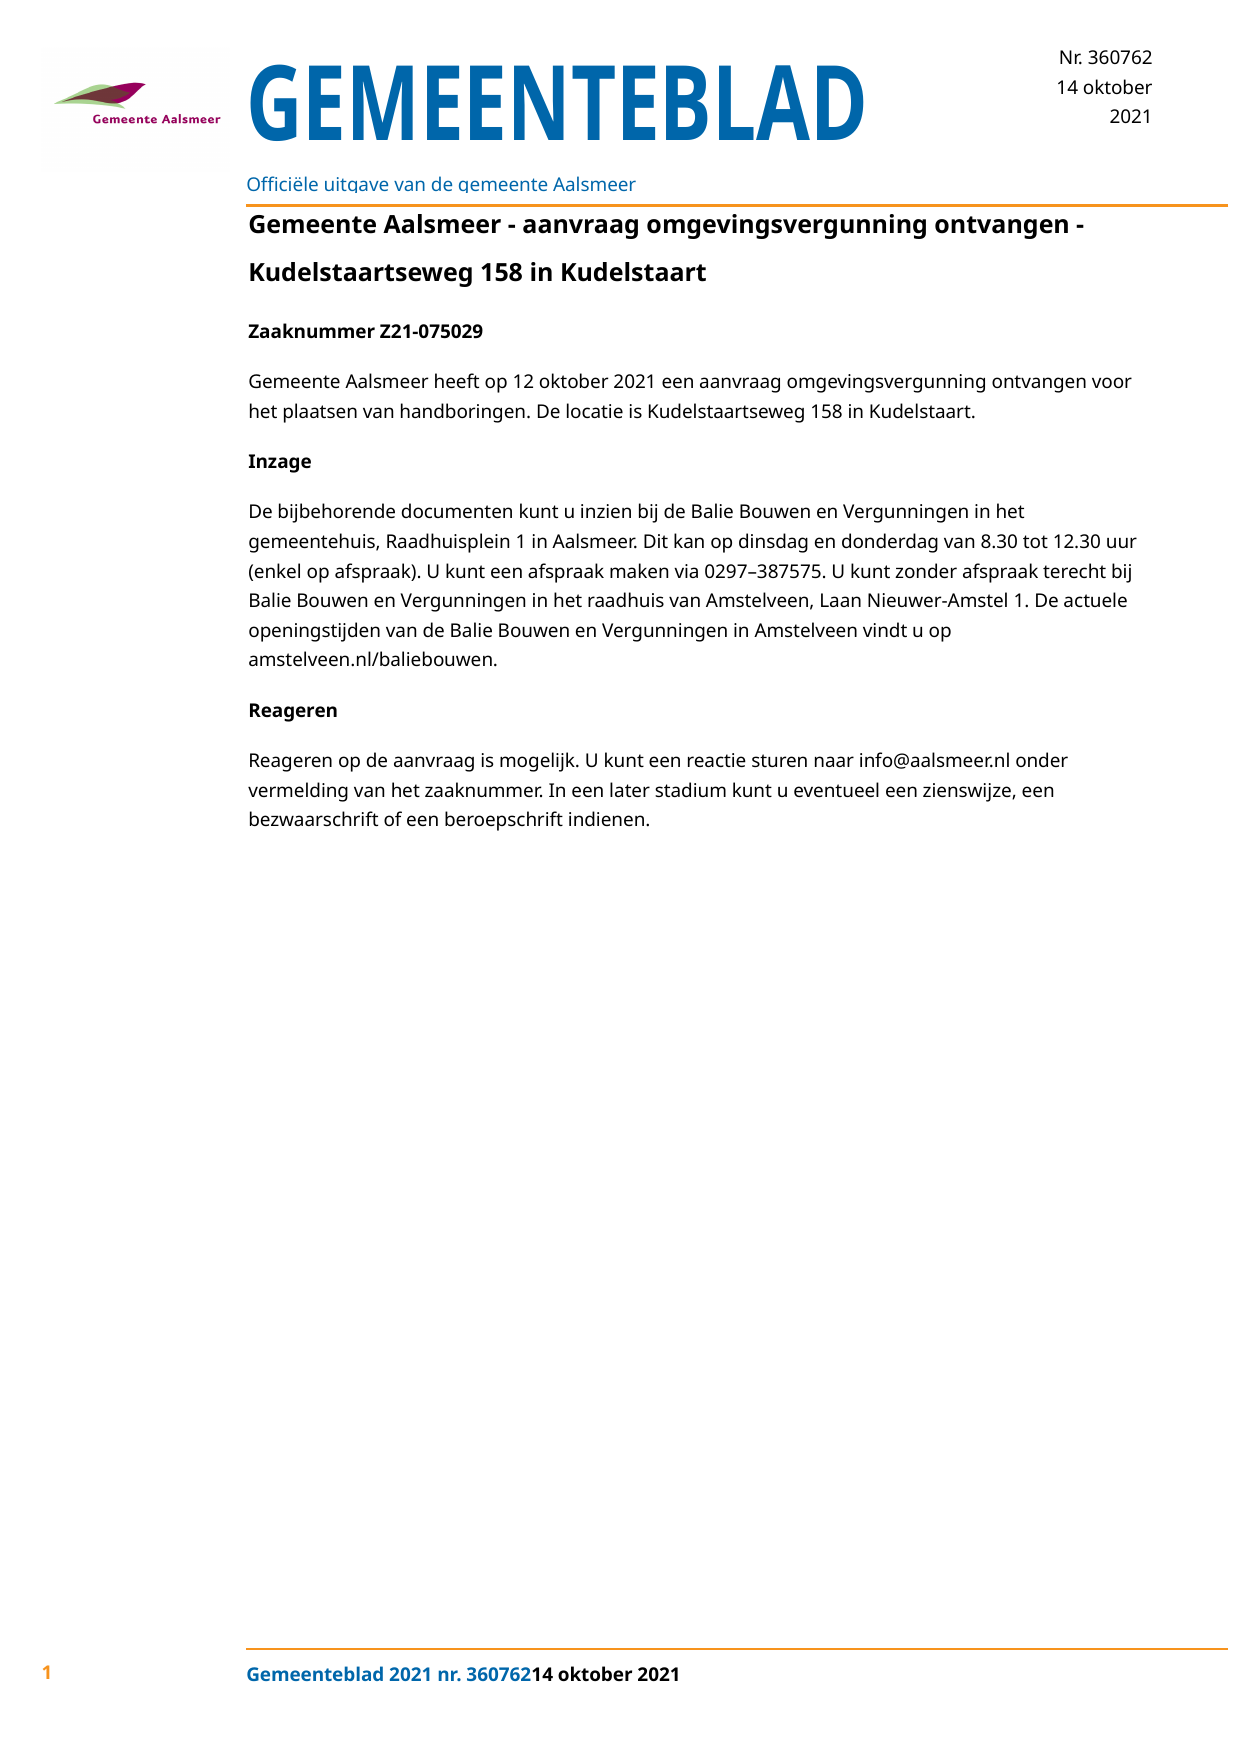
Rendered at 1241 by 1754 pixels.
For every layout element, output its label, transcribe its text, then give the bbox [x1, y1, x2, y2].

text De bijbehorende documenten kunt u inzien bij de Balie Bouwen en Vergunningen in het gemeentehuis, Raadhuisplein 1 in Aalsmeer. Dit kan op dinsdag en donderdag van 8.30 tot 12.30 uur (enkel op afspraak). U kunt een afspraak maken via 0297–387575. U kunt zonder afspraak terecht bij Balie Bouwen en Vergunningen in het raadhuis van Amstelveen, Laan Nieuwer-Amstel 1. De actuele openingstijden van de Balie Bouwen en Vergunningen in Amstelveen vindt u op amstelveen.nl/baliebouwen. [248, 499, 1152, 672]
text Gemeente Aalsmeer - aanvraag omgevingsvergunning ontvangen - Kudelstaartseweg 158 in Kudelstaart [248, 207, 1152, 288]
text Reageren op de aanvraag is mogelijk. U kunt een reactie sturen naar info@aalsmeer.nl onder vermelding van het zaaknummer. In een later stadium kunt u eventueel een zienswijze, een bezwaarschrift of een beroepschrift indienen. [248, 747, 1152, 832]
text Zaaknummer Z21-075029 [248, 318, 1152, 344]
text Inzage [248, 448, 1152, 474]
text Reageren [248, 697, 1152, 723]
picture [41, 47, 231, 172]
text Gemeente Aalsmeer heeft op 12 oktober 2021 een aanvraag omgevingsvergunning ontvangen voor het plaatsen van handboringen. De locatie is Kudelstaartseweg 158 in Kudelstaart. [248, 368, 1152, 424]
